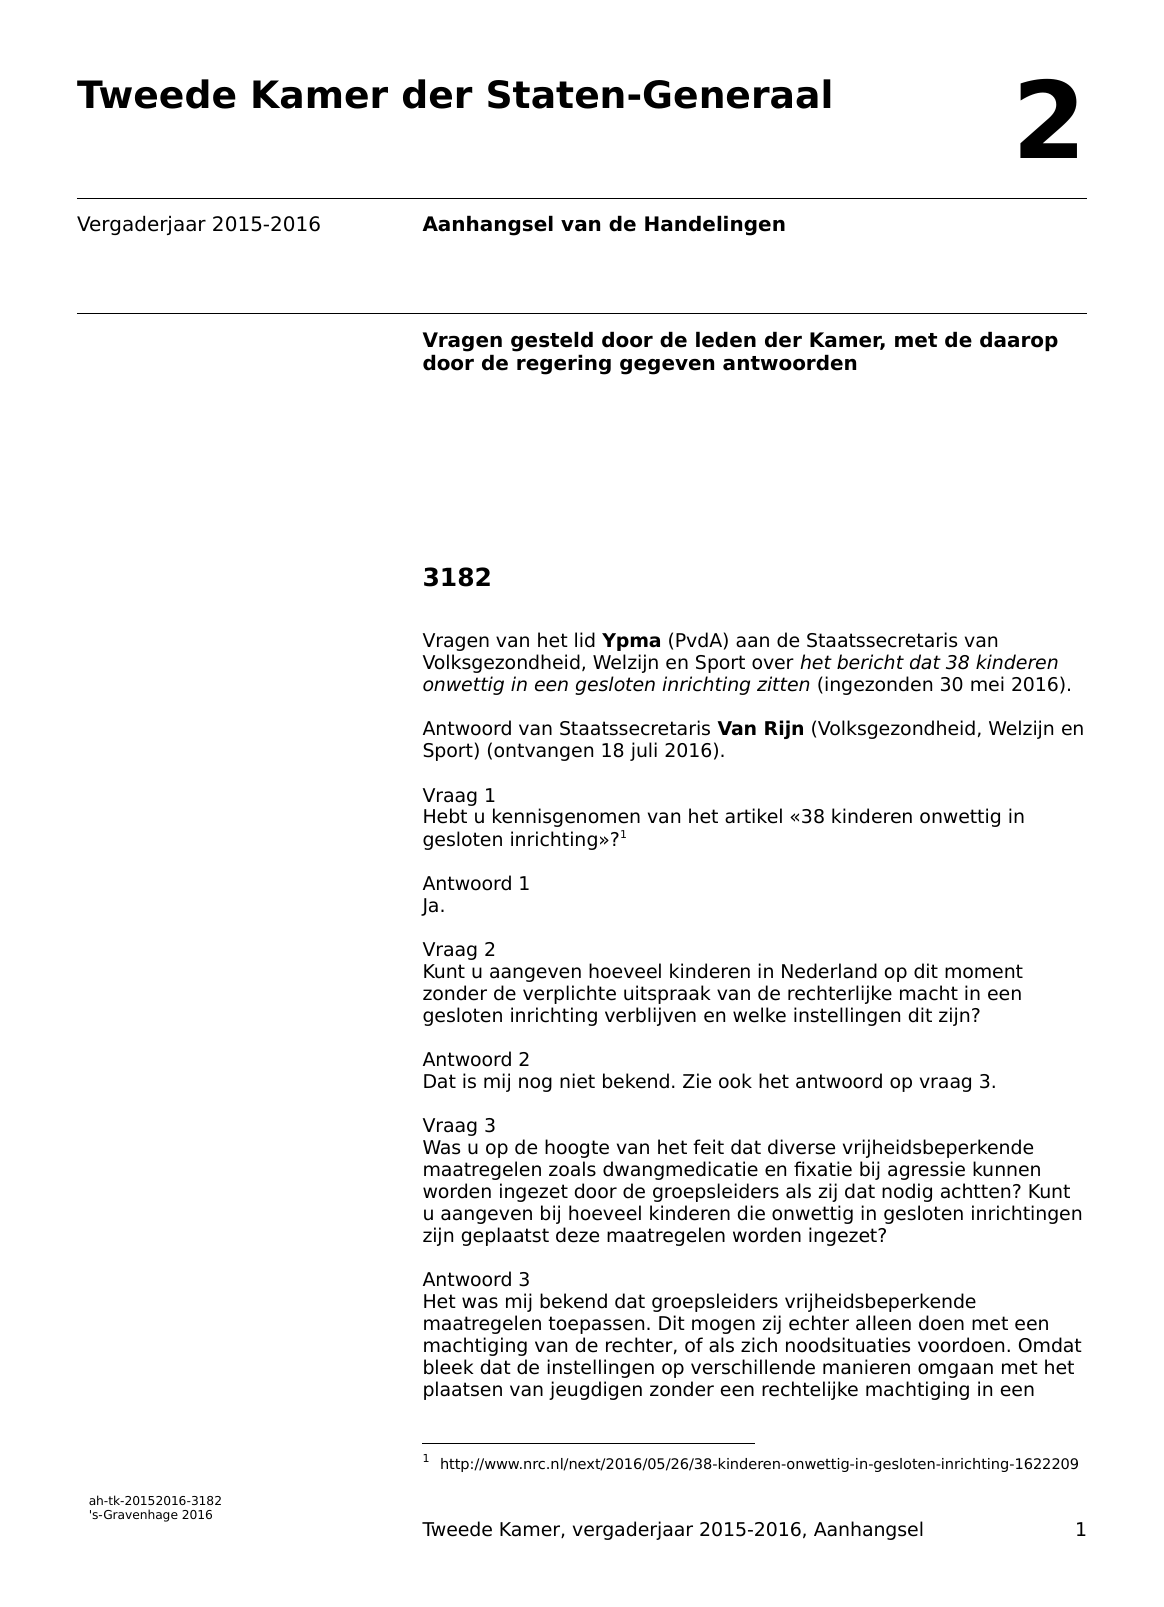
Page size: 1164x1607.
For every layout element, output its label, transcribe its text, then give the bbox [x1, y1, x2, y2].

text ah-tk-20152016-3182 [88, 1494, 323, 1508]
text Hebt u kennisgenomen van het artikel «38 kinderen onwettig in gesloten inrichting»? [422, 806, 1087, 850]
text 3182 [422, 563, 1087, 592]
text Kunt u aangeven hoeveel kinderen in Nederland op dit moment zonder de verplichte uitspraak van de rechterlijke macht in een gesloten inrichting verblijven en welke instellingen dit zijn? [422, 961, 1087, 1027]
table_cell Vergaderjaar 2015-2016 [77, 199, 422, 313]
text Antwoord van Staatssecretaris Van Rijn (Volksgezondheid, Welzijn en Sport) (ontvangen 18 juli 2016). [422, 718, 1087, 762]
text Vraag 3 [422, 1115, 1087, 1137]
text Het was mij bekend dat groepsleiders vrijheidsbeperkende maatregelen toepassen. Dit mogen zij echter alleen doen met een machtiging van de rechter, of als zich noodsituaties voordoen. Omdat bleek dat de instellingen op verschillende manieren omgaan met het plaatsen van jeugdigen zonder een rechtelijke machtiging in een [422, 1291, 1087, 1401]
table_header 2 [886, 59, 1087, 198]
text Antwoord 3 [422, 1269, 1087, 1291]
text Vraag 2 [422, 939, 1087, 961]
text Vragen van het lid Ypma (PvdA) aan de Staatssecretaris van Volksgezondheid, Welzijn en Sport over het bericht dat 38 kinderen onwettig in een gesloten inrichting zitten (ingezonden 30 mei 2016). [422, 630, 1087, 696]
table_cell Aanhangsel van de Handelingen [422, 199, 1087, 313]
text Ja. [422, 894, 1087, 917]
text http://www.nrc.nl/next/2016/05/26/38-kinderen-onwettig-in-gesloten-inrichting-1622209 [422, 1452, 1087, 1474]
text Antwoord 1 [422, 873, 1087, 894]
text Dat is mij nog niet bekend. Zie ook het antwoord op vraag 3. [422, 1071, 1087, 1093]
table_header Tweede Kamer der Staten-Generaal [77, 59, 886, 198]
table_cell [77, 314, 422, 375]
text Antwoord 2 [422, 1049, 1087, 1071]
table_cell Vragen gesteld door de leden der Kamer, met de daarop door de regering gegeven antwoorden [422, 314, 1087, 375]
text Vraag 1 [422, 784, 1087, 806]
text Was u op de hoogte van het feit dat diverse vrijheidsbeperkende maatregelen zoals dwangmedicatie en fixatie bij agressie kunnen worden ingezet door de groepsleiders als zij dat nodig achtten? Kunt u aangeven bij hoeveel kinderen die onwettig in gesloten inrichtingen zijn geplaatst deze maatregelen worden ingezet? [422, 1137, 1087, 1247]
text 's-Gravenhage 2016 [88, 1508, 323, 1522]
